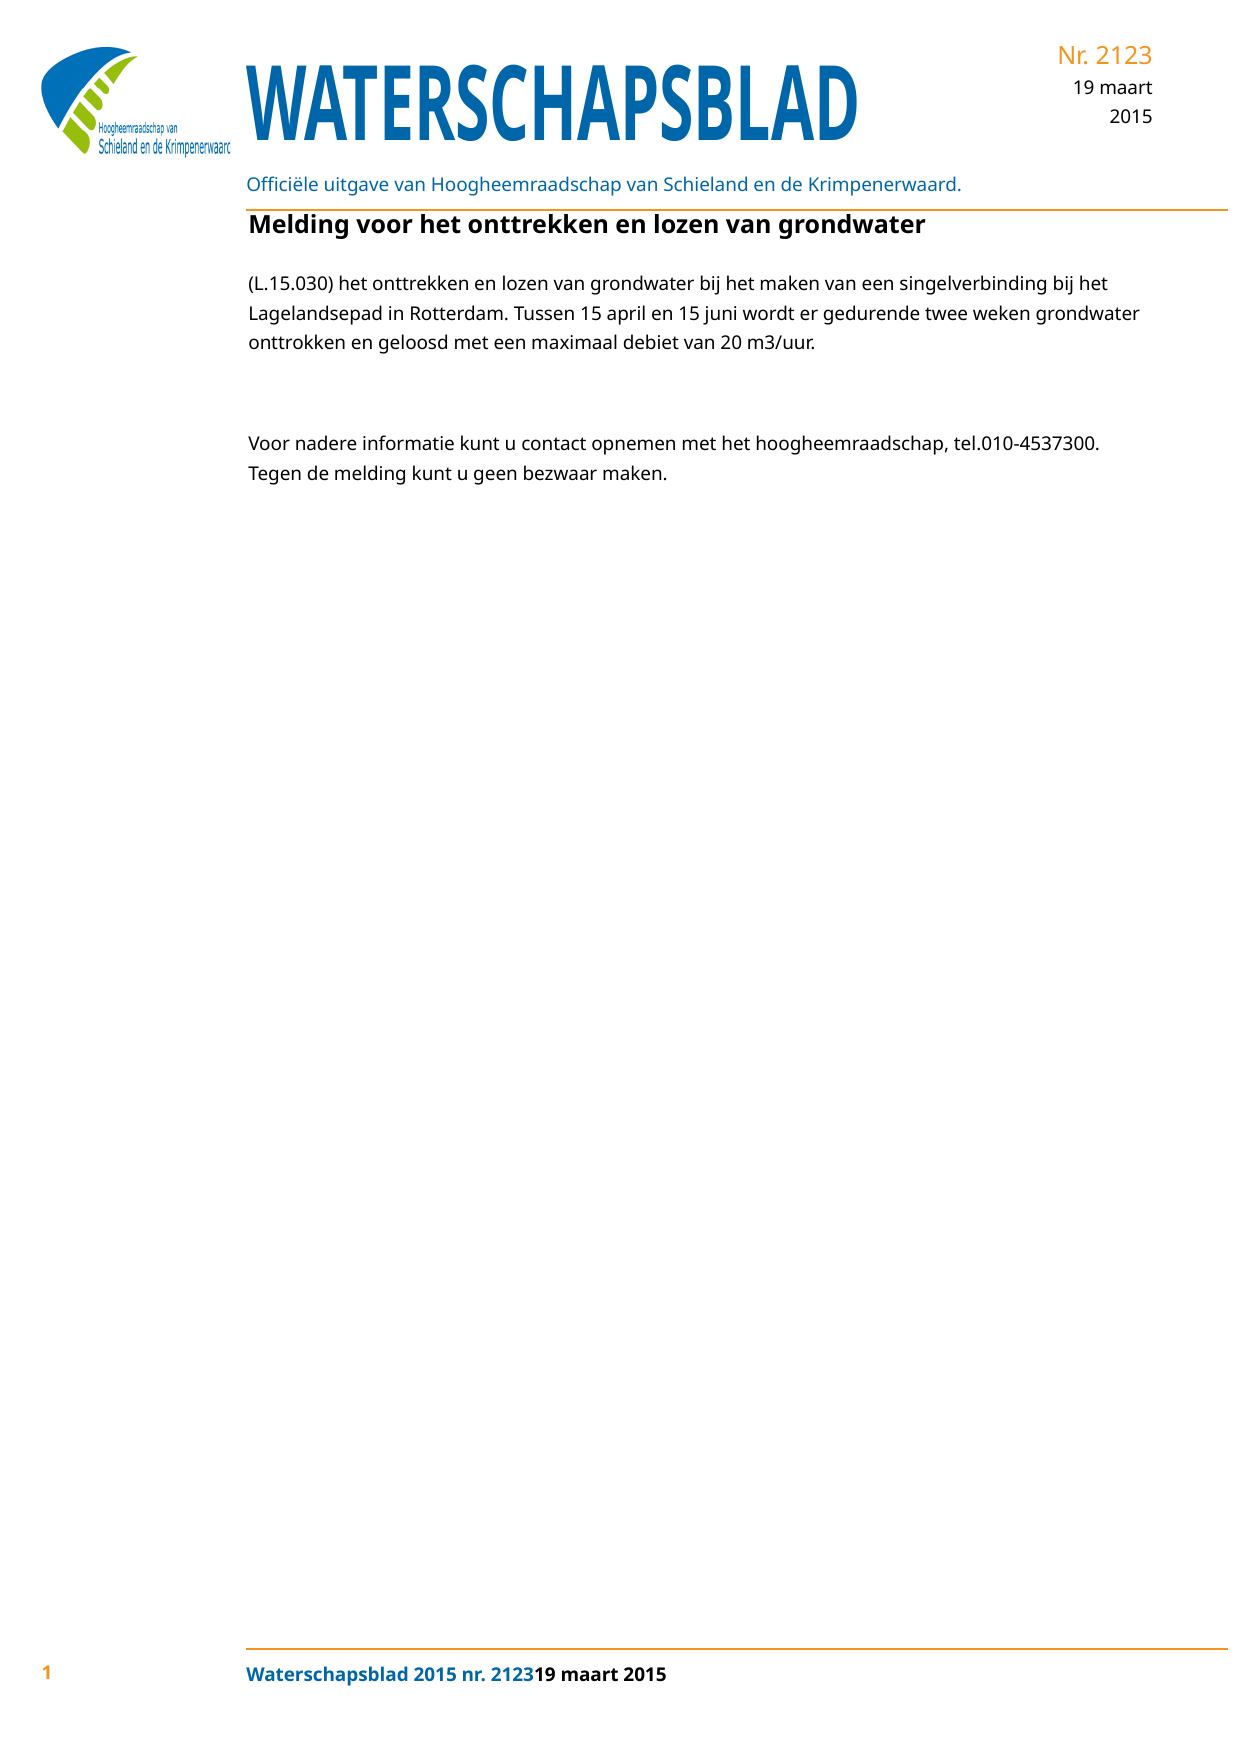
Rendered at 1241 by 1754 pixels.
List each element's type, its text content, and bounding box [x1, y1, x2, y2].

text (L.15.030) het onttrekken en lozen van grondwater bij het maken van een singelverbinding bij het Lagelandsepad in Rotterdam. Tussen 15 april en 15 juni wordt er gedurende twee weken grondwater onttrokken en geloosd met een maximaal debiet van 20 m3/uur. [248, 270, 1152, 355]
text Melding voor het onttrekken en lozen van grondwater [248, 211, 1152, 241]
text Voor nadere informatie kunt u contact opnemen met het hoogheemraadschap, tel.010-4537300. Tegen de melding kunt u geen bezwaar maken. [248, 430, 1152, 486]
picture [41, 47, 231, 172]
